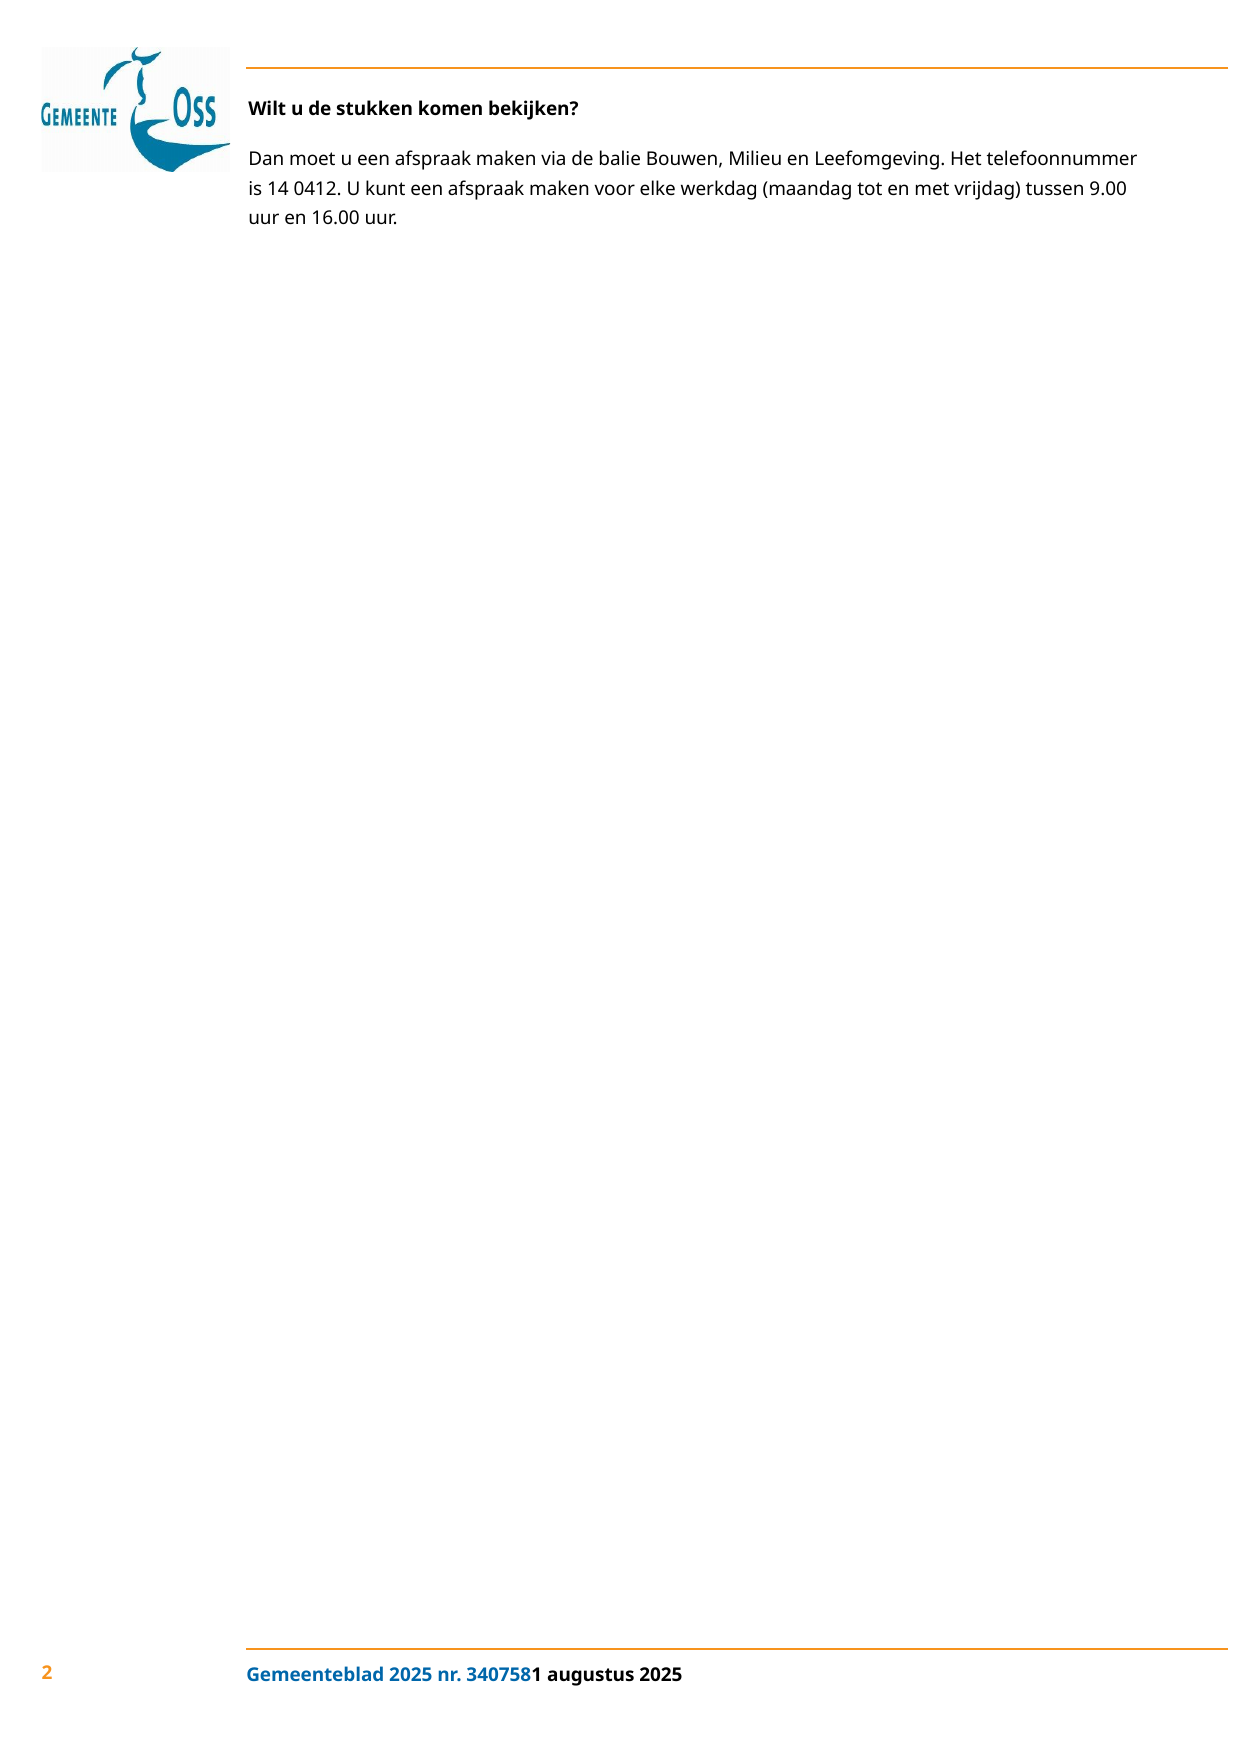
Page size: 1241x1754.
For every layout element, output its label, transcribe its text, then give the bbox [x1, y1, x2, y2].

text Wilt u de stukken komen bekijken? [248, 95, 1152, 121]
text Dan moet u een afspraak maken via de balie Bouwen, Milieu en Leefomgeving. Het telefoonnummer is 14 0412. U kunt een afspraak maken voor elke werkdag (maandag tot en met vrijdag) tussen 9.00 uur en 16.00 uur. [248, 145, 1152, 230]
picture [41, 47, 231, 172]
